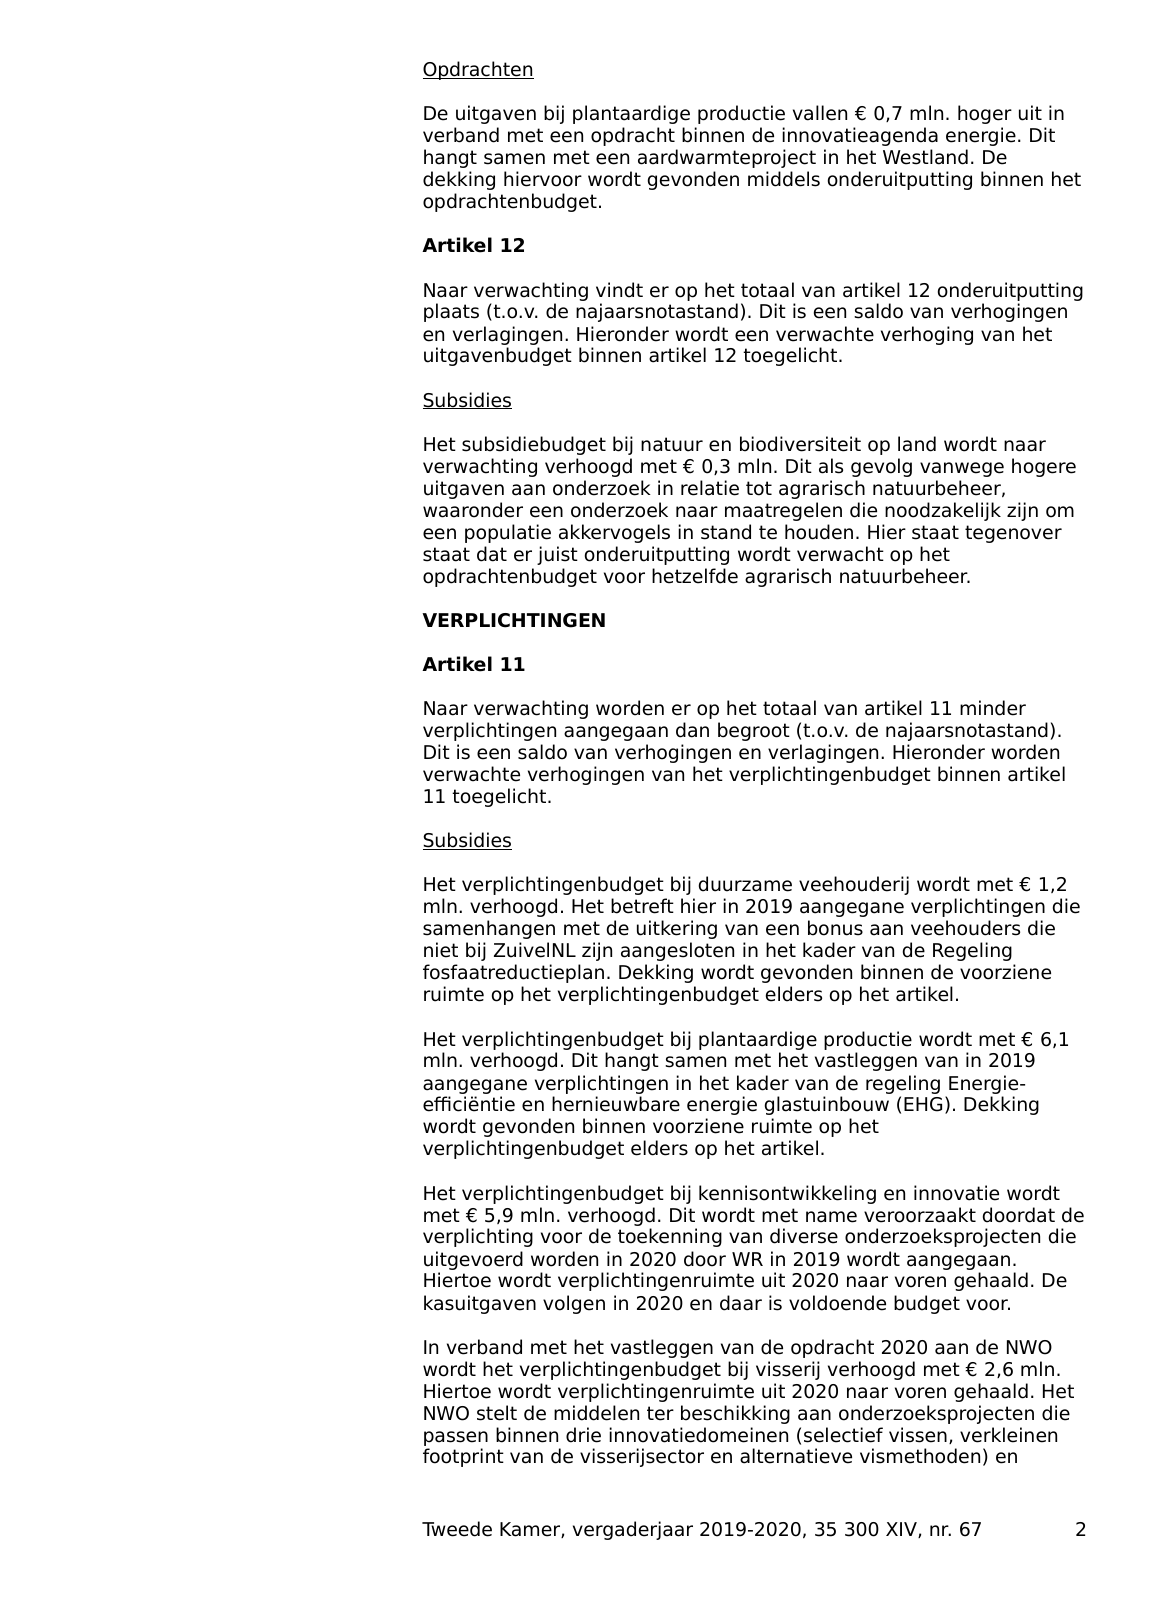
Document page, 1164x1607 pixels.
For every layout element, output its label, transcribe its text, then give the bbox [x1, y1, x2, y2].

text In verband met het vastleggen van de opdracht 2020 aan de NWO wordt het verplichtingenbudget bij visserij verhoogd met € 2,6 mln. Hiertoe wordt verplichtingenruimte uit 2020 naar voren gehaald. Het NWO stelt de middelen ter beschikking aan onderzoeksprojecten die passen binnen drie innovatiedomeinen (selectief vissen, verkleinen footprint van de visserijsector en alternatieve vismethoden) en [422, 1337, 1087, 1468]
subtitle Artikel 11 [422, 654, 1087, 676]
subtitle Artikel 12 [422, 235, 1087, 257]
text Het verplichtingenbudget bij duurzame veehouderij wordt met € 1,2 mln. verhoogd. Het betreft hier in 2019 aangegane verplichtingen die samenhangen met de uitkering van een bonus aan veehouders die niet bij ZuivelNL zijn aangesloten in het kader van de Regeling fosfaatreductieplan. Dekking wordt gevonden binnen de voorziene ruimte op het verplichtingenbudget elders op het artikel. [422, 874, 1087, 1006]
text Het subsidiebudget bij natuur en biodiversiteit op land wordt naar verwachting verhoogd met € 0,3 mln. Dit als gevolg vanwege hogere uitgaven aan onderzoek in relatie tot agrarisch natuurbeheer, waaronder een onderzoek naar maatregelen die noodzakelijk zijn om een populatie akkervogels in stand te houden. Hier staat tegenover staat dat er juist onderuitputting wordt verwacht op het opdrachtenbudget voor hetzelfde agrarisch natuurbeheer. [422, 434, 1087, 588]
text Het verplichtingenbudget bij plantaardige productie wordt met € 6,1 mln. verhoogd. Dit hangt samen met het vastleggen van in 2019 aangegane verplichtingen in het kader van de regeling Energie-efficiëntie en hernieuwbare energie glastuinbouw (EHG). Dekking wordt gevonden binnen voorziene ruimte op het verplichtingenbudget elders op het artikel. [422, 1028, 1087, 1160]
subtitle Opdrachten [422, 59, 1087, 81]
subtitle VERPLICHTINGEN [422, 610, 1087, 632]
subtitle Subsidies [422, 389, 1087, 412]
text Naar verwachting vindt er op het totaal van artikel 12 onderuitputting plaats (t.o.v. de najaarsnotastand). Dit is een saldo van verhogingen en verlagingen. Hieronder wordt een verwachte verhoging van het uitgavenbudget binnen artikel 12 toegelicht. [422, 279, 1087, 367]
subtitle Subsidies [422, 830, 1087, 852]
text De uitgaven bij plantaardige productie vallen € 0,7 mln. hoger uit in verband met een opdracht binnen de innovatieagenda energie. Dit hangt samen met een aardwarmteproject in het Westland. De dekking hiervoor wordt gevonden middels onderuitputting binnen het opdrachtenbudget. [422, 103, 1087, 213]
text Naar verwachting worden er op het totaal van artikel 11 minder verplichtingen aangegaan dan begroot (t.o.v. de najaarsnotastand). Dit is een saldo van verhogingen en verlagingen. Hieronder worden verwachte verhogingen van het verplichtingenbudget binnen artikel 11 toegelicht. [422, 698, 1087, 808]
text Het verplichtingenbudget bij kennisontwikkeling en innovatie wordt met € 5,9 mln. verhoogd. Dit wordt met name veroorzaakt doordat de verplichting voor de toekenning van diverse onderzoeksprojecten die uitgevoerd worden in 2020 door WR in 2019 wordt aangegaan. Hiertoe wordt verplichtingenruimte uit 2020 naar voren gehaald. De kasuitgaven volgen in 2020 en daar is voldoende budget voor. [422, 1182, 1087, 1314]
